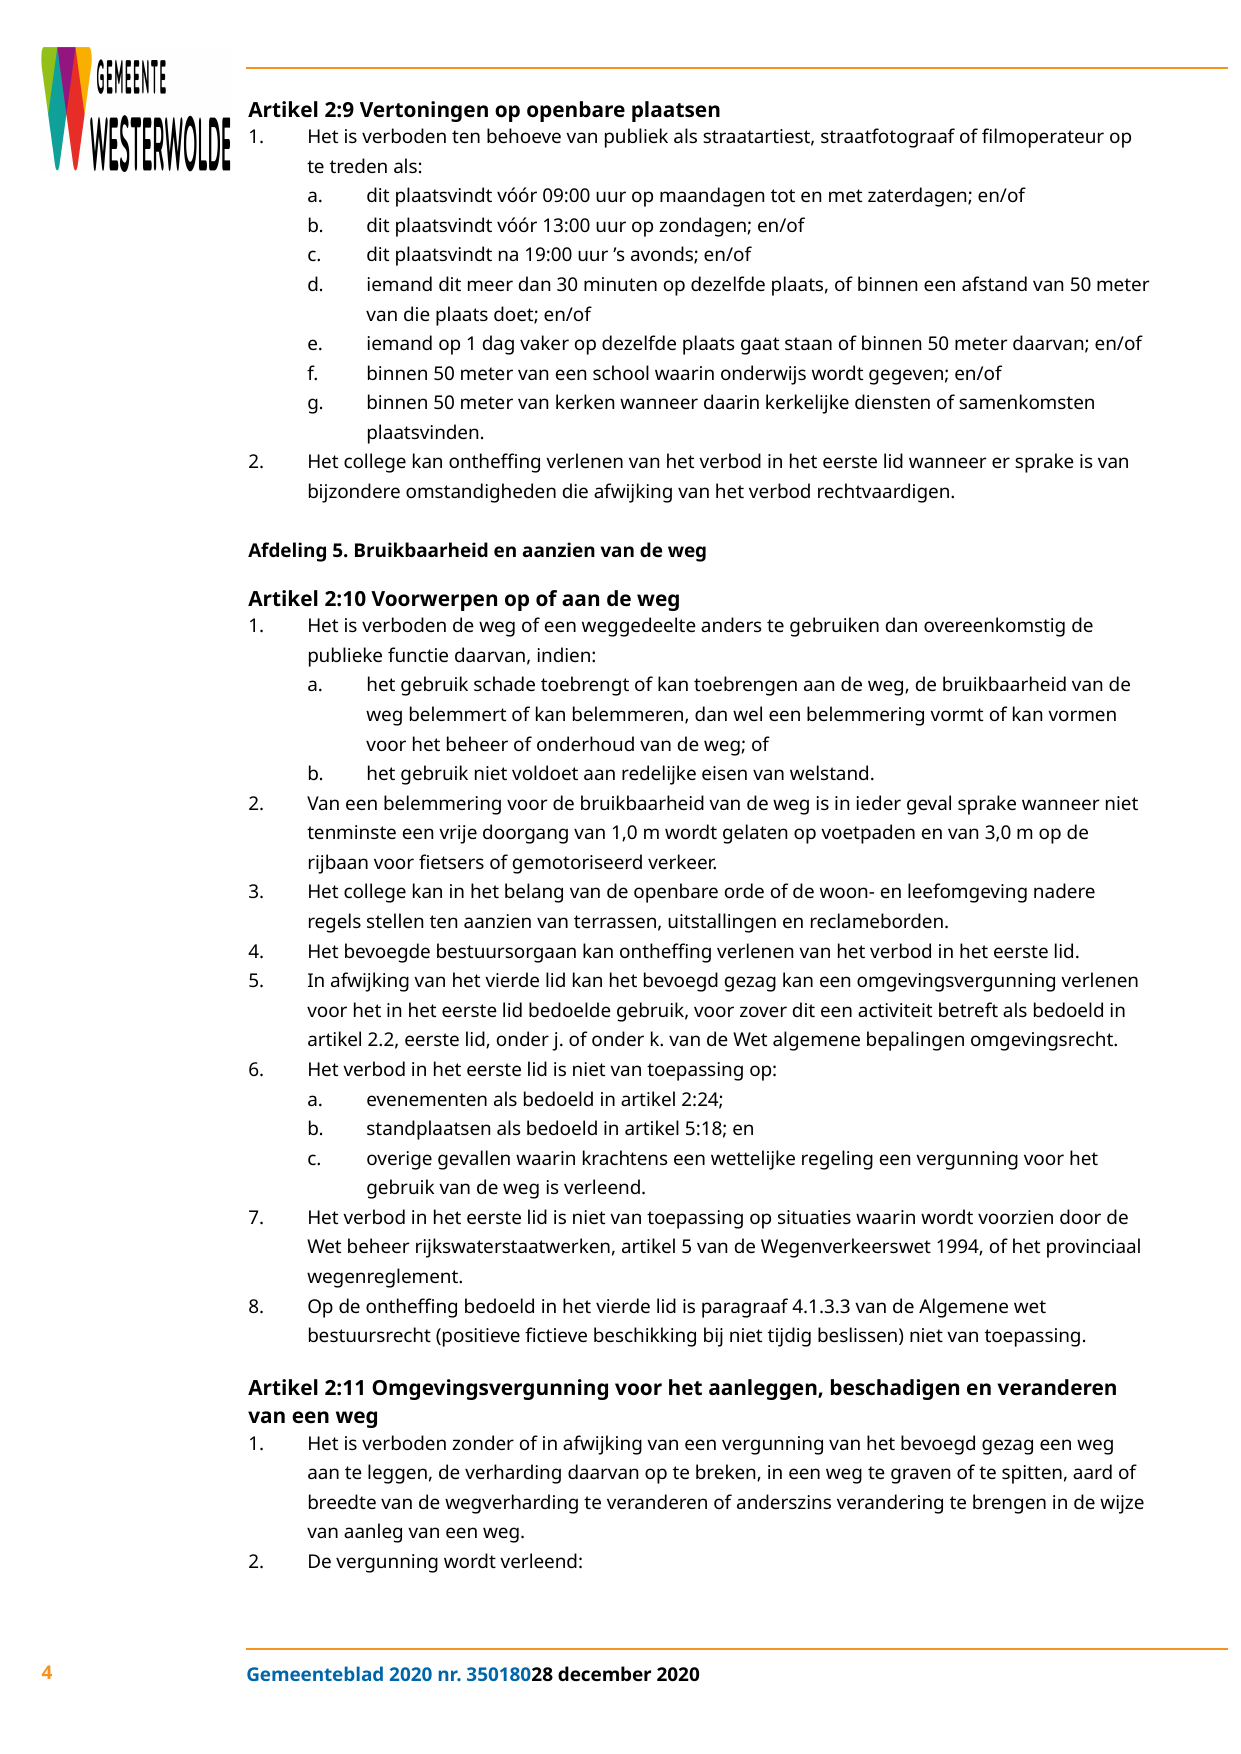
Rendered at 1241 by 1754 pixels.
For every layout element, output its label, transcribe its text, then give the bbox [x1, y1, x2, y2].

list Het is verboden zonder of in afwijking van een vergunning van het bevoegd gezag een weg aan te leggen, de verharding daarvan op te breken, in een weg te graven of te spitten, aard of breedte van de wegverharding te veranderen of anderszins verandering te brengen in de wijze van aanleg van een weg. [248, 1430, 1152, 1544]
list dit plaatsvindt vóór 13:00 uur op zondagen; en/of [307, 212, 1152, 238]
list iemand op 1 dag vaker op dezelfde plaats gaat staan of binnen 50 meter daarvan; en/of [307, 330, 1152, 356]
list Het college kan in het belang van de openbare orde of de woon- en leefomgeving nadere regels stellen ten aanzien van terrassen, uitstallingen en reclameborden. [248, 879, 1152, 934]
list overige gevallen waarin krachtens een wettelijke regeling een vergunning voor het gebruik van de weg is verleend. [307, 1145, 1152, 1200]
list het gebruik niet voldoet aan redelijke eisen van welstand. [307, 760, 1152, 786]
list iemand dit meer dan 30 minuten op dezelfde plaats, of binnen een afstand van 50 meter van die plaats doet; en/of [307, 271, 1152, 326]
list De vergunning wordt verleend: [248, 1548, 1152, 1574]
list dit plaatsvindt vóór 09:00 uur op maandagen tot en met zaterdagen; en/of [307, 182, 1152, 208]
list Het college kan ontheffing verlenen van het verbod in het eerste lid wanneer er sprake is van bijzondere omstandigheden die afwijking van het verbod rechtvaardigen. [248, 449, 1152, 504]
picture [41, 47, 231, 172]
list Op de ontheffing bedoeld in het vierde lid is paragraaf 4.1.3.3 van de Algemene wet bestuursrecht (positieve fictieve beschikking bij niet tijdig beslissen) niet van toepassing. [248, 1293, 1152, 1348]
list binnen 50 meter van een school waarin onderwijs wordt gegeven; en/of [307, 360, 1152, 386]
list Het verbod in het eerste lid is niet van toepassing op situaties waarin wordt voorzien door de Wet beheer rijkswaterstaatwerken, artikel 5 van de Wegenverkeerswet 1994, of het provinciaal wegenreglement. [248, 1204, 1152, 1289]
text Artikel 2:9 Vertoningen op openbare plaatsen [248, 95, 1152, 123]
text Artikel 2:10 Voorwerpen op of aan de weg [248, 584, 1152, 612]
list Het verbod in het eerste lid is niet van toepassing op: [248, 1056, 1152, 1082]
list Het bevoegde bestuursorgaan kan ontheffing verlenen van het verbod in het eerste lid. [248, 938, 1152, 963]
list Het is verboden de weg of een weggedeelte anders te gebruiken dan overeenkomstig de publieke functie daarvan, indien: [248, 612, 1152, 668]
text Afdeling 5. Bruikbaarheid en aanzien van de weg [248, 537, 1152, 563]
list dit plaatsvindt na 19:00 uur ’s avonds; en/of [307, 242, 1152, 267]
list binnen 50 meter van kerken wanneer daarin kerkelijke diensten of samenkomsten plaatsvinden. [307, 389, 1152, 445]
list Van een belemmering voor de bruikbaarheid van de weg is in ieder geval sprake wanneer niet tenminste een vrije doorgang van 1,0 m wordt gelaten op voetpaden en van 3,0 m op de rijbaan voor fietsers of gemotoriseerd verkeer. [248, 790, 1152, 875]
list het gebruik schade toebrengt of kan toebrengen aan de weg, de bruikbaarheid van de weg belemmert of kan belemmeren, dan wel een belemmering vormt of kan vormen voor het beheer of onderhoud van de weg; of [307, 672, 1152, 756]
list Het is verboden ten behoeve van publiek als straatartiest, straatfotograaf of filmoperateur op te treden als: [248, 123, 1152, 178]
text Artikel 2:11 Omgevingsvergunning voor het aanleggen, beschadigen en veranderen van een weg [248, 1373, 1152, 1430]
list standplaatsen als bedoeld in artikel 5:18; en [307, 1115, 1152, 1141]
list In afwijking van het vierde lid kan het bevoegd gezag kan een omgevingsvergunning verlenen voor het in het eerste lid bedoelde gebruik, voor zover dit een activiteit betreft als bedoeld in artikel 2.2, eerste lid, onder j. of onder k. van de Wet algemene bepalingen omgevingsrecht. [248, 967, 1152, 1052]
list evenementen als bedoeld in artikel 2:24; [307, 1086, 1152, 1111]
